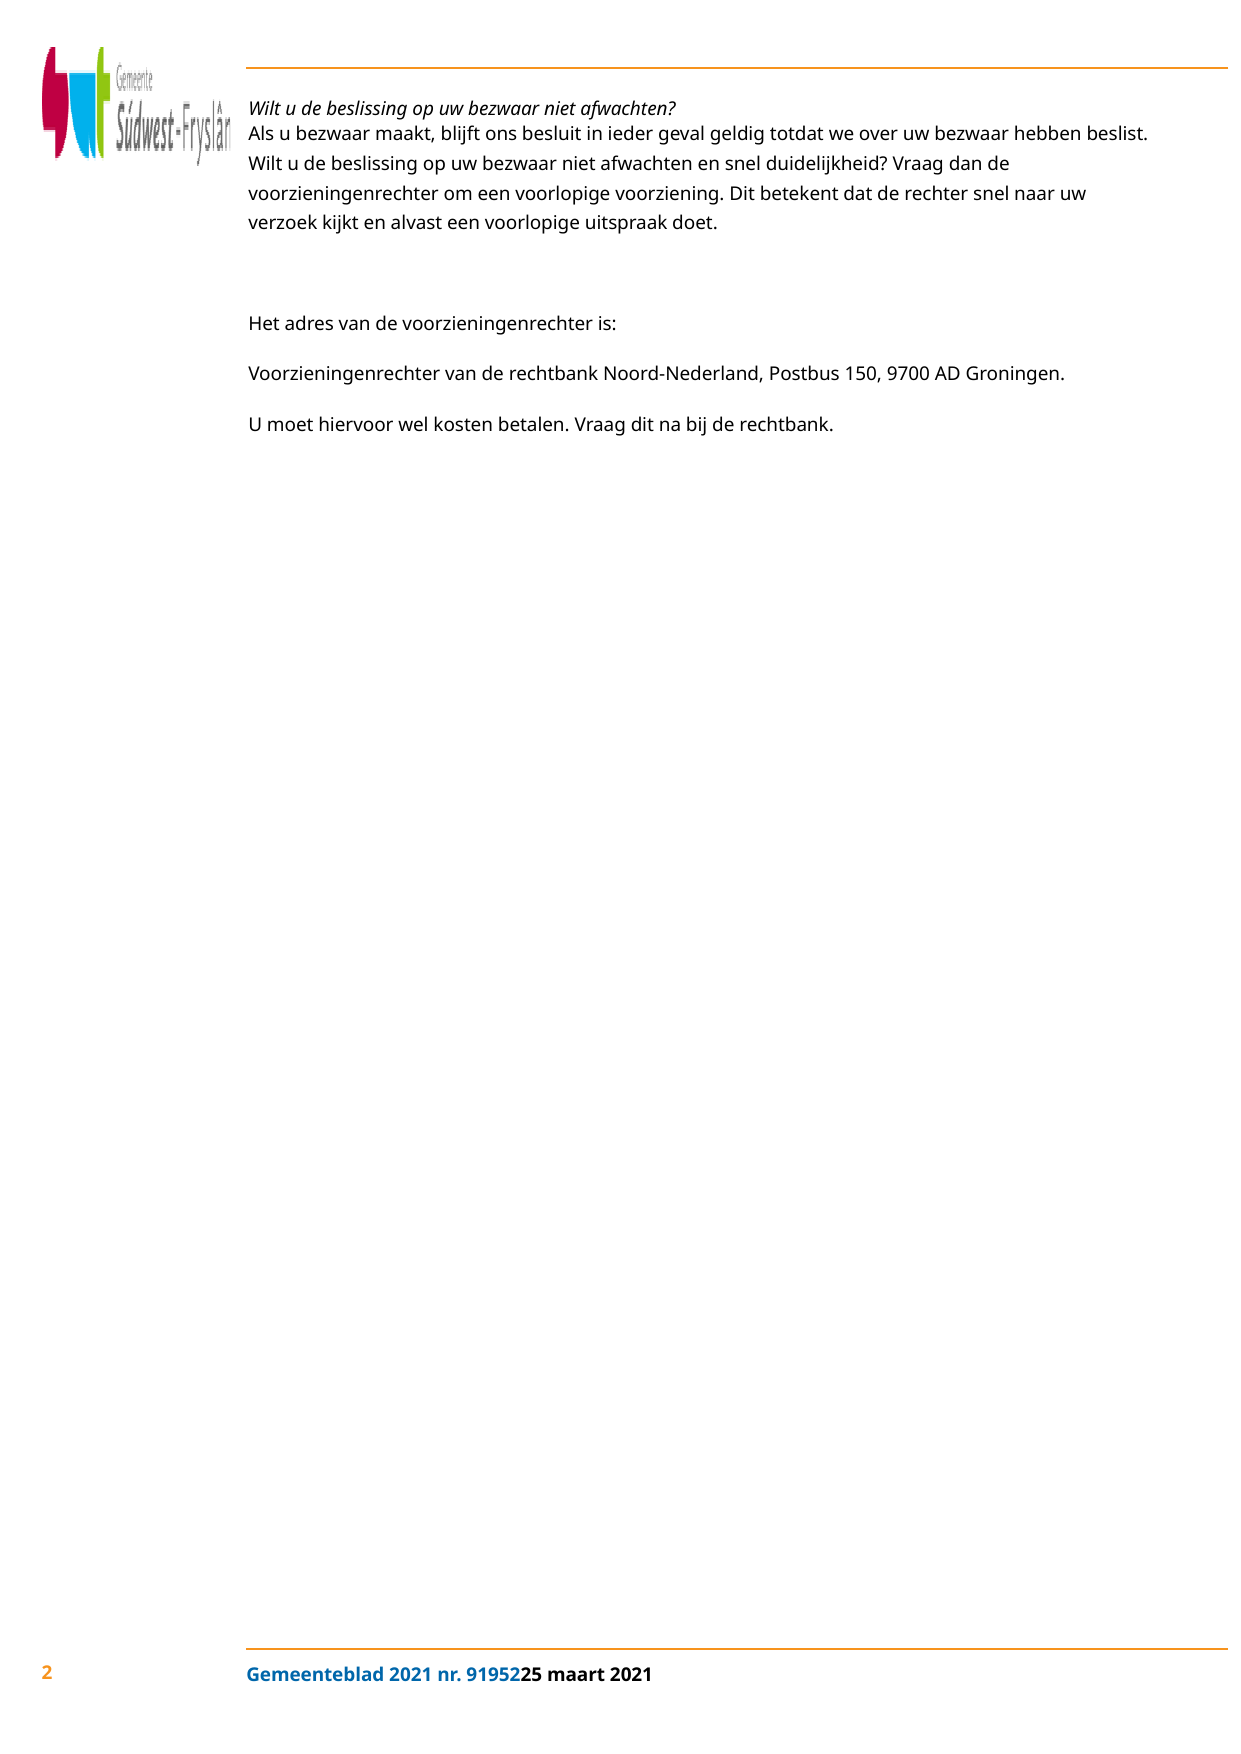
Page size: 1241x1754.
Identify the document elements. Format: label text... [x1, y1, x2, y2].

text Het adres van de voorzieningenrechter is: [248, 310, 1152, 336]
picture [41, 47, 231, 172]
text Als u bezwaar maakt, blijft ons besluit in ieder geval geldig totdat we over uw bezwaar hebben beslist. Wilt u de beslissing op uw bezwaar niet afwachten en snel duidelijkheid? Vraag dan de voorzieningenrechter om een voorlopige voorziening. Dit betekent dat de rechter snel naar uw verzoek kijkt en alvast een voorlopige uitspraak doet. [248, 121, 1152, 235]
text Wilt u de beslissing op uw bezwaar niet afwachten? [248, 95, 1152, 121]
text Voorzieningenrechter van de rechtbank Noord-Nederland, Postbus 150, 9700 AD Groningen. [248, 361, 1152, 386]
text U moet hiervoor wel kosten betalen. Vraag dit na bij de rechtbank. [248, 411, 1152, 437]
